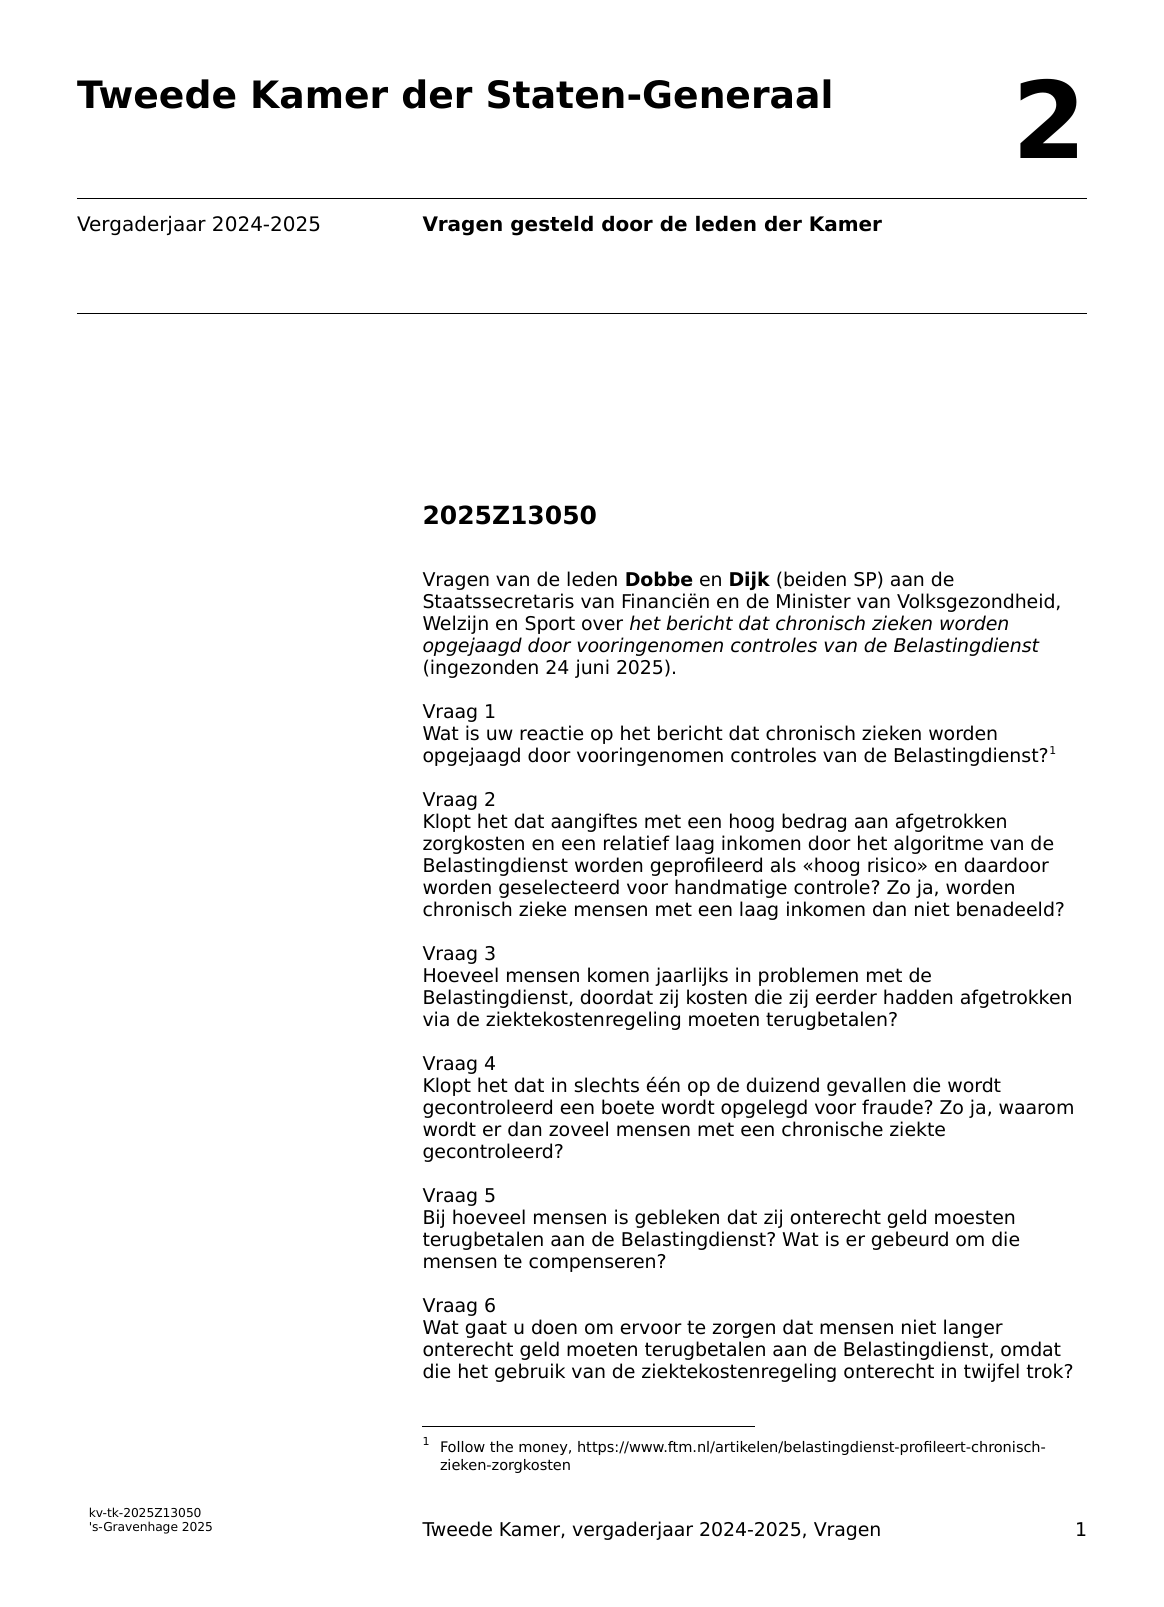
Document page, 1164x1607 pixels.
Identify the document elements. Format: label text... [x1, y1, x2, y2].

text Klopt het dat aangiftes met een hoog bedrag aan afgetrokken zorgkosten en een relatief laag inkomen door het algoritme van de Belastingdienst worden geprofileerd als «hoog risico» en daardoor worden geselecteerd voor handmatige controle? Zo ja, worden chronisch zieke mensen met een laag inkomen dan niet benadeeld? [422, 811, 1087, 921]
text Wat is uw reactie op het bericht dat chronisch zieken worden opgejaagd door vooringenomen controles van de Belastingdienst? [422, 723, 1087, 767]
text Vraag 5 [422, 1185, 1087, 1207]
text Vraag 4 [422, 1053, 1087, 1075]
text 2025Z13050 [422, 501, 1087, 531]
table_cell Vragen gesteld door de leden der Kamer [422, 199, 1087, 313]
text Vraag 3 [422, 943, 1087, 965]
text Hoeveel mensen komen jaarlijks in problemen met de Belastingdienst, doordat zij kosten die zij eerder hadden afgetrokken via de ziektekostenregeling moeten terugbetalen? [422, 965, 1087, 1031]
table_cell Vergaderjaar 2024-2025 [77, 199, 422, 313]
text Wat gaat u doen om ervoor te zorgen dat mensen niet langer onterecht geld moeten terugbetalen aan de Belastingdienst, omdat die het gebruik van de ziektekostenregeling onterecht in twijfel trok? [422, 1317, 1087, 1383]
text 's-Gravenhage 2025 [88, 1520, 323, 1534]
text Vraag 6 [422, 1295, 1087, 1317]
text Klopt het dat in slechts één op de duizend gevallen die wordt gecontroleerd een boete wordt opgelegd voor fraude? Zo ja, waarom wordt er dan zoveel mensen met een chronische ziekte gecontroleerd? [422, 1075, 1087, 1163]
text Vragen van de leden Dobbe en Dijk (beiden SP) aan de Staatssecretaris van Financiën en de Minister van Volksgezondheid, Welzijn en Sport over het bericht dat chronisch zieken worden opgejaagd door vooringenomen controles van de Belastingdienst (ingezonden 24 juni 2025). [422, 569, 1087, 679]
table_header 2 [886, 59, 1087, 198]
text Bij hoeveel mensen is gebleken dat zij onterecht geld moesten terugbetalen aan de Belastingdienst? Wat is er gebeurd om die mensen te compenseren? [422, 1207, 1087, 1273]
table_header Tweede Kamer der Staten-Generaal [77, 59, 886, 198]
text Vraag 2 [422, 789, 1087, 811]
text Follow the money, https://www.ftm.nl/artikelen/belastingdienst-profileert-chronisch-zieken-zorgkosten [422, 1435, 1087, 1474]
text Vraag 1 [422, 701, 1087, 723]
text kv-tk-2025Z13050 [88, 1506, 323, 1520]
